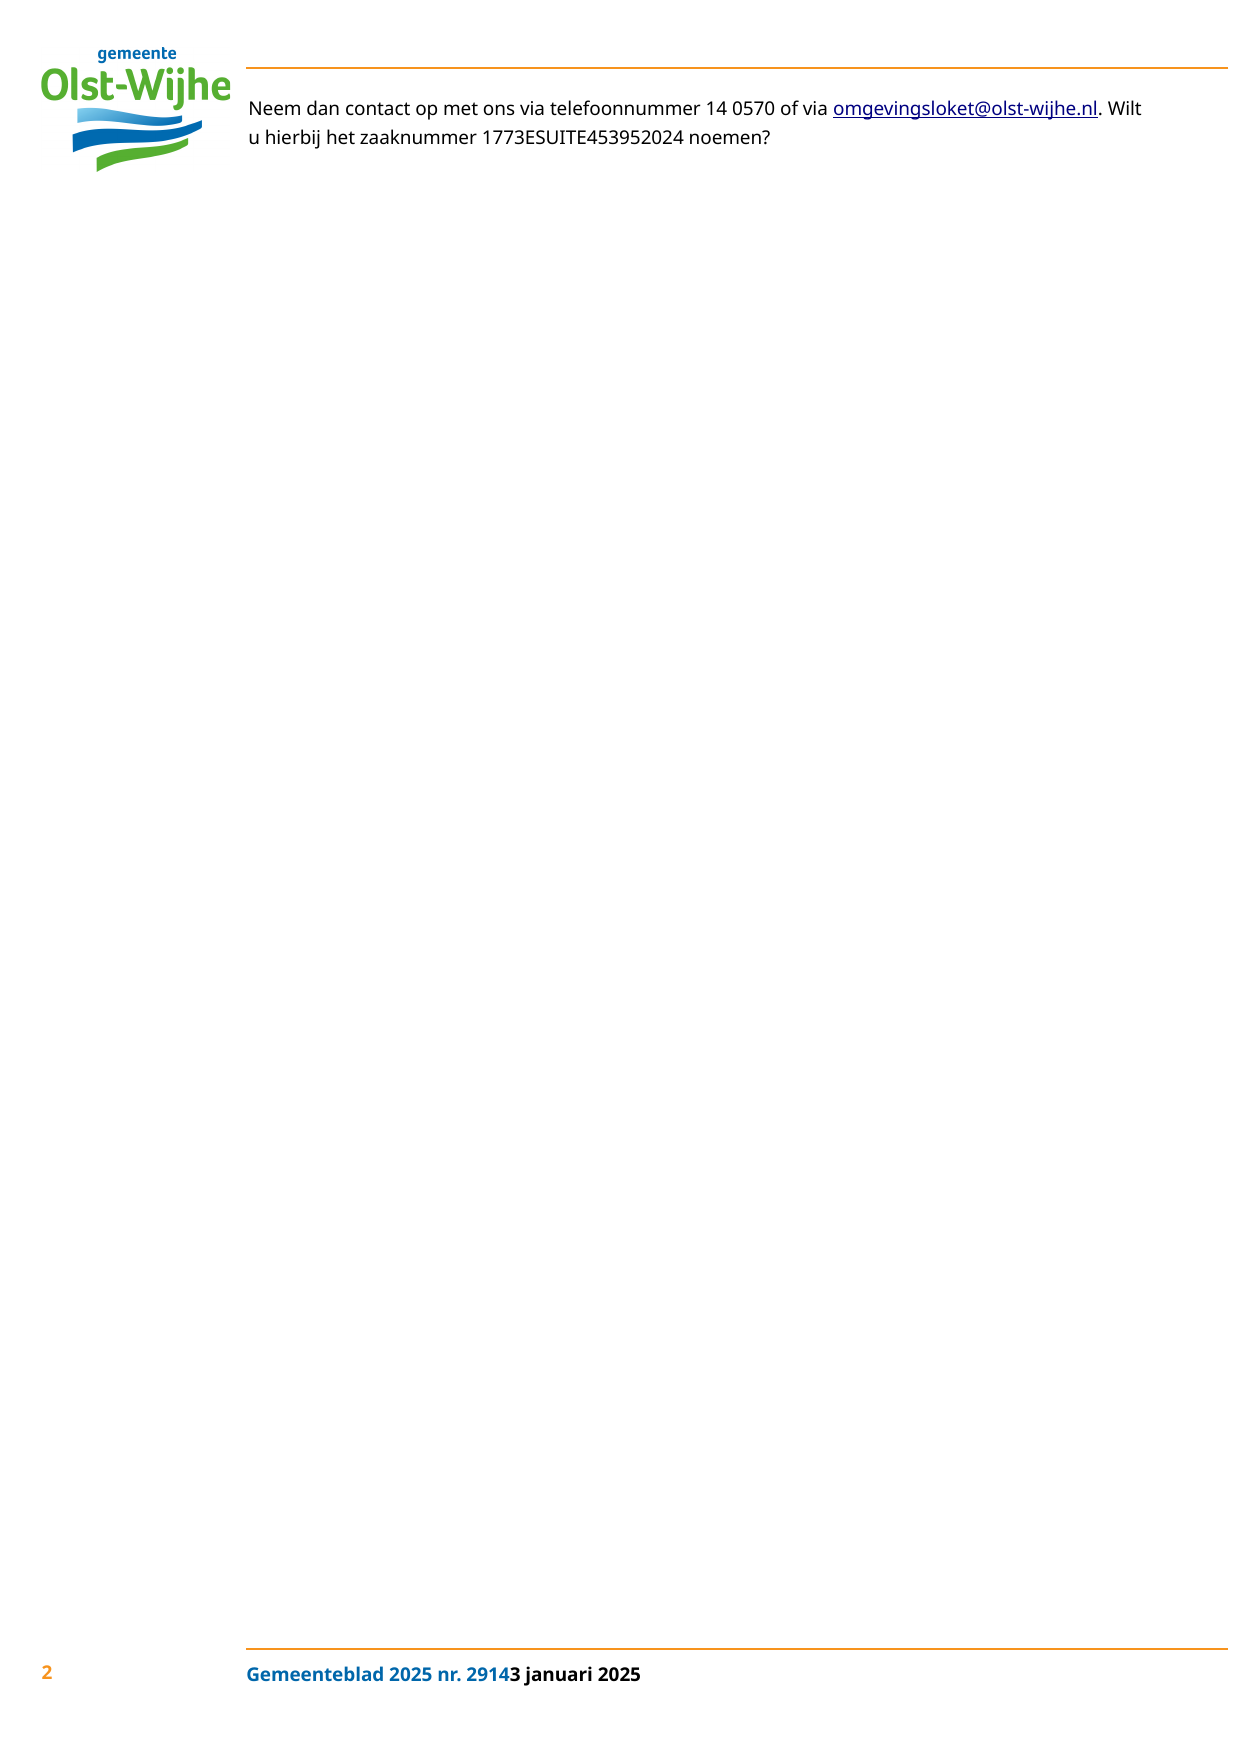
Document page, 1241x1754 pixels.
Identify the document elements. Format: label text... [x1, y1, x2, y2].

picture [41, 47, 231, 172]
text Neem dan contact op met ons via telefoonnummer 14 0570 of via omgevingsloket@olst-wijhe.nl. Wilt u hierbij het zaaknummer 1773ESUITE453952024 noemen? [248, 95, 1152, 150]
